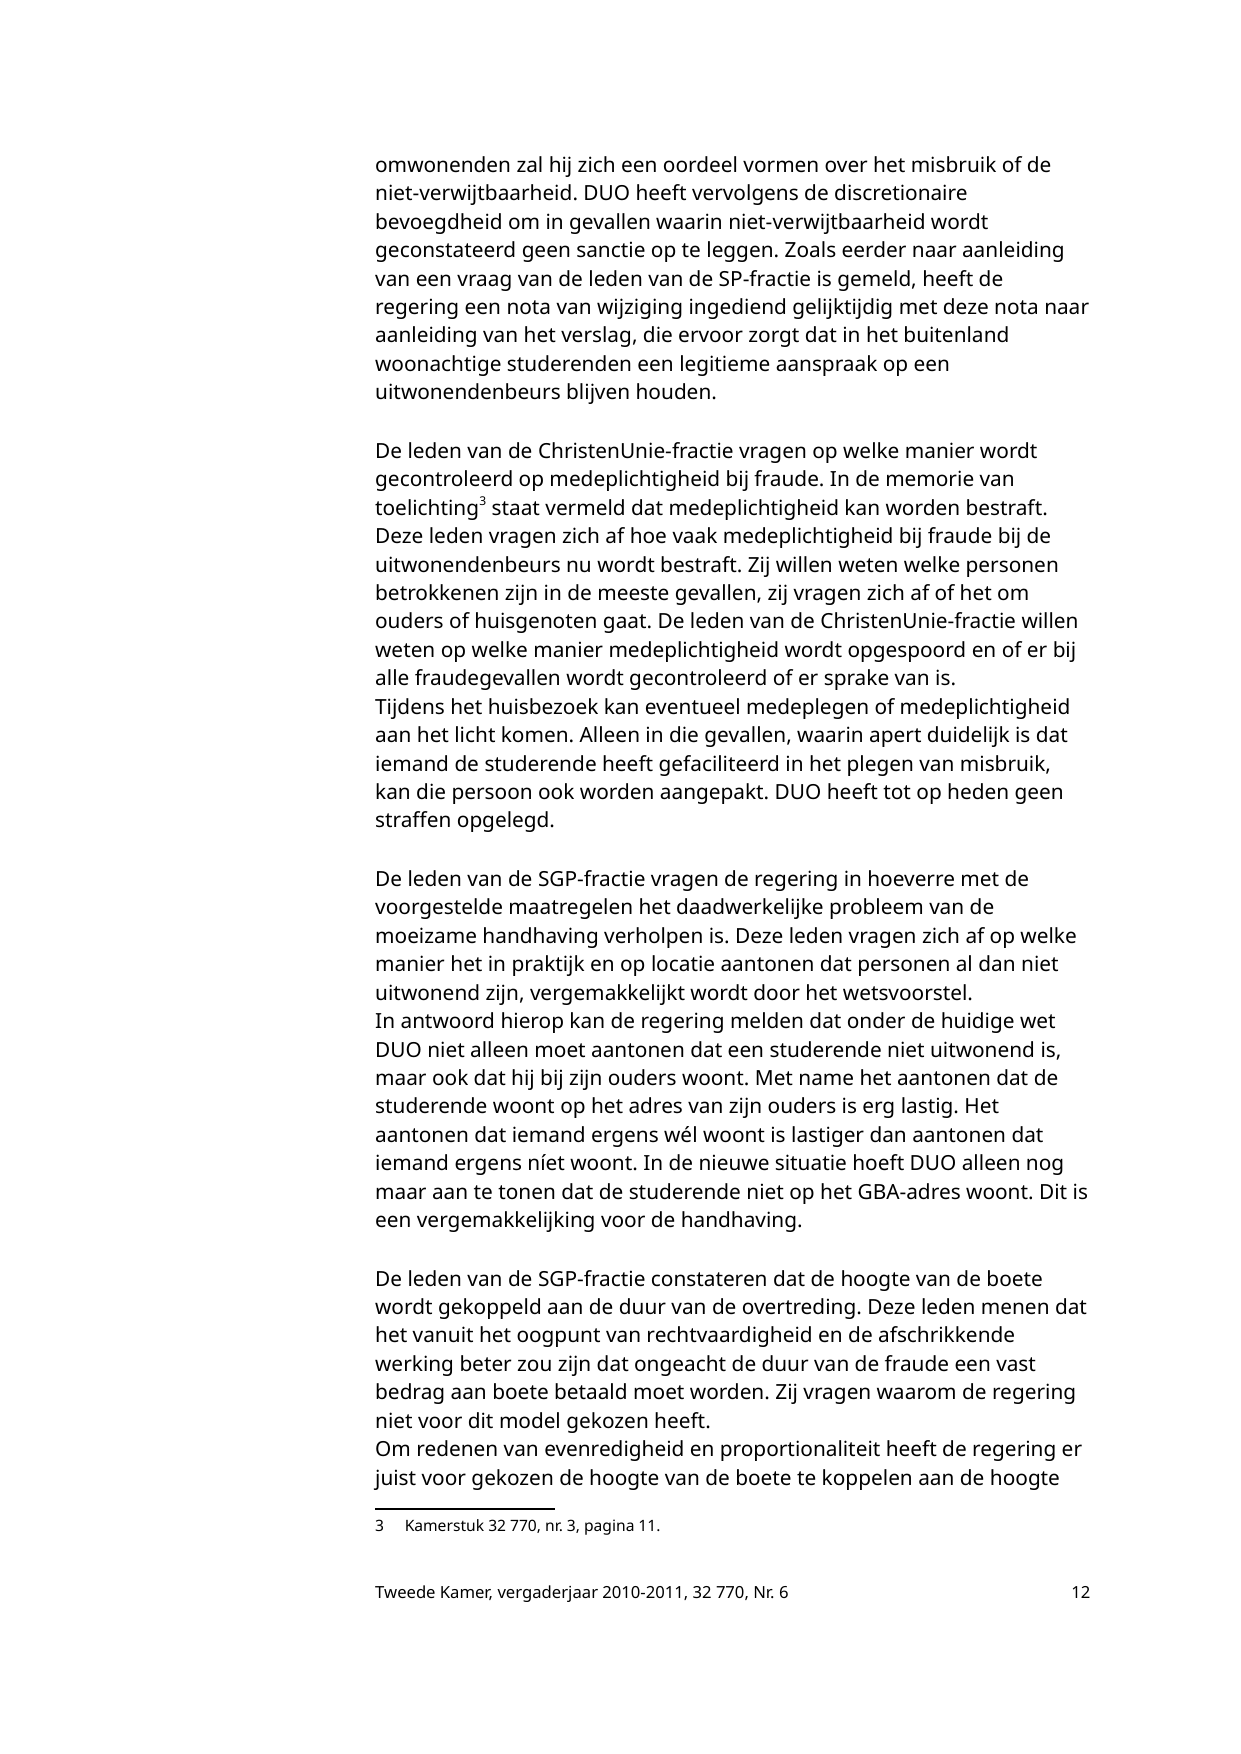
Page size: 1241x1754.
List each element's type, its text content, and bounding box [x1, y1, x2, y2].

text Kamerstuk 32 770, nr. 3, pagina 11. [375, 1508, 1090, 1536]
text De leden van de ChristenUnie-fractie vragen op welke manier wordt gecontroleerd op medeplichtigheid bij fraude. In de memorie van toelichting staat vermeld dat medeplichtigheid kan worden bestraft. Deze leden vragen zich af hoe vaak medeplichtigheid bij fraude bij de uitwonendenbeurs nu wordt bestraft. Zij willen weten welke personen betrokkenen zijn in de meeste gevallen, zij vragen zich af of het om ouders of huisgenoten gaat. De leden van de ChristenUnie-fractie willen weten op welke manier medeplichtigheid wordt opgespoord en of er bij alle fraudegevallen wordt gecontroleerd of er sprake van is. [375, 436, 1090, 692]
text De leden van de SGP-fractie vragen de regering in hoeverre met de voorgestelde maatregelen het daadwerkelijke probleem van de moeizame handhaving verholpen is. Deze leden vragen zich af op welke manier het in praktijk en op locatie aantonen dat personen al dan niet uitwonend zijn, vergemakkelijkt wordt door het wetsvoorstel. [375, 864, 1090, 1006]
text De leden van de SGP-fractie constateren dat de hoogte van de boete wordt gekoppeld aan de duur van de overtreding. Deze leden menen dat het vanuit het oogpunt van rechtvaardigheid en de afschrikkende werking beter zou zijn dat ongeacht de duur van de fraude een vast bedrag aan boete betaald moet worden. Zij vragen waarom de regering niet voor dit model gekozen heeft. [375, 1264, 1090, 1434]
text Om redenen van evenredigheid en proportionaliteit heeft de regering er juist voor gekozen de hoogte van de boete te koppelen aan de hoogte [375, 1434, 1090, 1491]
text omwonenden zal hij zich een oordeel vormen over het misbruik of de niet-verwijtbaarheid. DUO heeft vervolgens de discretionaire bevoegdheid om in gevallen waarin niet-verwijtbaarheid wordt geconstateerd geen sanctie op te leggen. Zoals eerder naar aanleiding van een vraag van de leden van de SP-fractie is gemeld, heeft de regering een nota van wijziging ingediend gelijktijdig met deze nota naar aanleiding van het verslag, die ervoor zorgt dat in het buitenland woonachtige studerenden een legitieme aanspraak op een uitwonendenbeurs blijven houden. [375, 150, 1090, 406]
text Tijdens het huisbezoek kan eventueel medeplegen of medeplichtigheid aan het licht komen. Alleen in die gevallen, waarin apert duidelijk is dat iemand de studerende heeft gefaciliteerd in het plegen van misbruik, kan die persoon ook worden aangepakt. DUO heeft tot op heden geen straffen opgelegd. [375, 692, 1090, 834]
text In antwoord hierop kan de regering melden dat onder de huidige wet DUO niet alleen moet aantonen dat een studerende niet uitwonend is, maar ook dat hij bij zijn ouders woont. Met name het aantonen dat de studerende woont op het adres van zijn ouders is erg lastig. Het aantonen dat iemand ergens wél woont is lastiger dan aantonen dat iemand ergens níet woont. In de nieuwe situatie hoeft DUO alleen nog maar aan te tonen dat de studerende niet op het GBA-adres woont. Dit is een vergemakkelijking voor de handhaving. [375, 1006, 1090, 1234]
